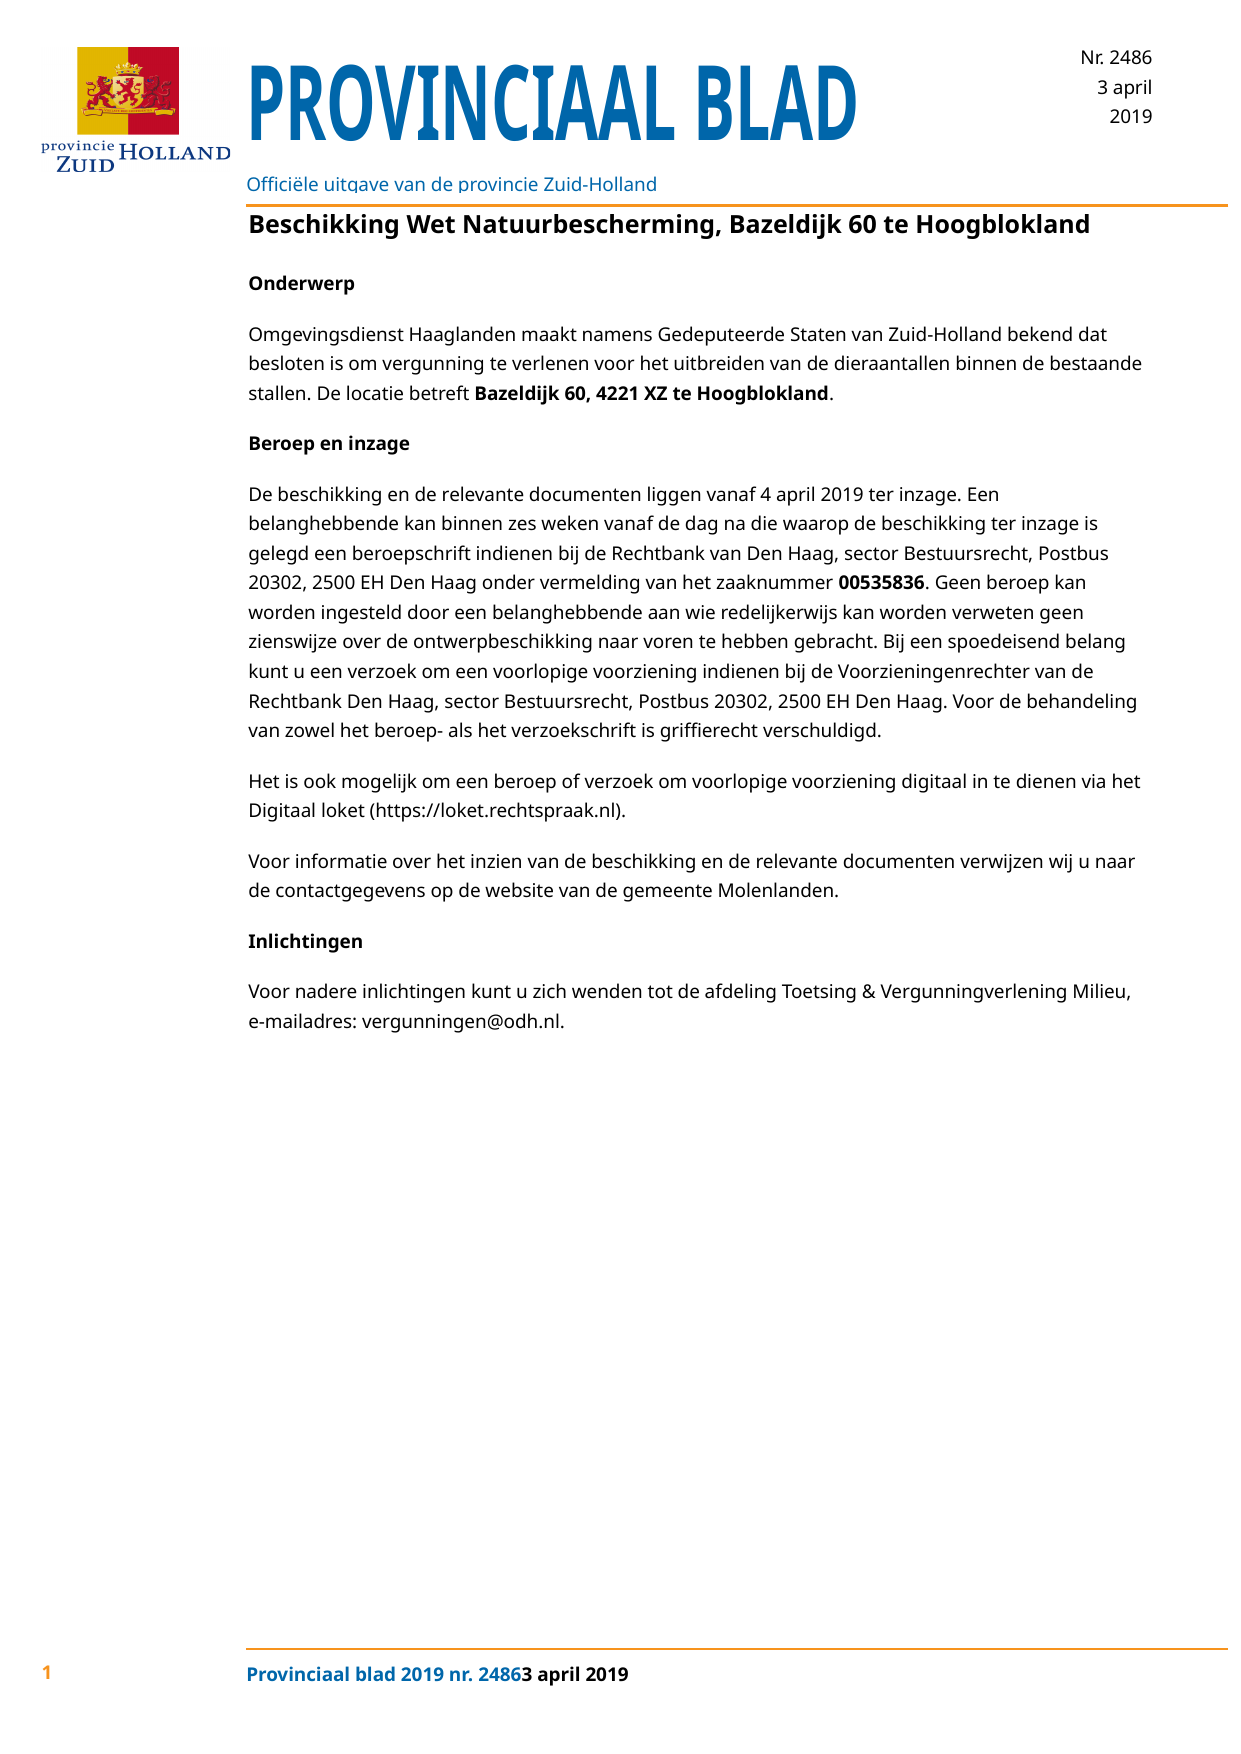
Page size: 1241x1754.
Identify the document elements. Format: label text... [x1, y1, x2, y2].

text Onderwerp [248, 270, 1152, 296]
text Voor informatie over het inzien van de beschikking en de relevante documenten verwijzen wij u naar de contactgegevens op de website van de gemeente Molenlanden. [248, 848, 1152, 903]
text Beschikking Wet Natuurbescherming, Bazeldijk 60 te Hoogblokland [248, 207, 1152, 241]
picture [41, 47, 231, 172]
text Inlichtingen [248, 928, 1152, 953]
text Voor nadere inlichtingen kunt u zich wenden tot de afdeling Toetsing & Vergunningverlening Milieu, e-mailadres: vergunningen@odh.nl. [248, 978, 1152, 1033]
text Het is ook mogelijk om een beroep of verzoek om voorlopige voorziening digitaal in te dienen via het Digitaal loket (https://loket.rechtspraak.nl). [248, 768, 1152, 823]
text De beschikking en de relevante documenten liggen vanaf 4 april 2019 ter inzage. Een belanghebbende kan binnen zes weken vanaf de dag na die waarop de beschikking ter inzage is gelegd een beroepschrift indienen bij de Rechtbank van Den Haag, sector Bestuursrecht, Postbus 20302, 2500 EH Den Haag onder vermelding van het zaaknummer 00535836. Geen beroep kan worden ingesteld door een belanghebbende aan wie redelijkerwijs kan worden verweten geen zienswijze over de ontwerpbeschikking naar voren te hebben gebracht. Bij een spoedeisend belang kunt u een verzoek om een voorlopige voorziening indienen bij de Voorzieningenrechter van de Rechtbank Den Haag, sector Bestuursrecht, Postbus 20302, 2500 EH Den Haag. Voor de behandeling van zowel het beroep- als het verzoekschrift is griffierecht verschuldigd. [248, 481, 1152, 743]
text Omgevingsdienst Haaglanden maakt namens Gedeputeerde Staten van Zuid-Holland bekend dat besloten is om vergunning te verlenen voor het uitbreiden van de dieraantallen binnen de bestaande stallen. De locatie betreft Bazeldijk 60, 4221 XZ te Hoogblokland. [248, 321, 1152, 406]
text Beroep en inzage [248, 430, 1152, 456]
